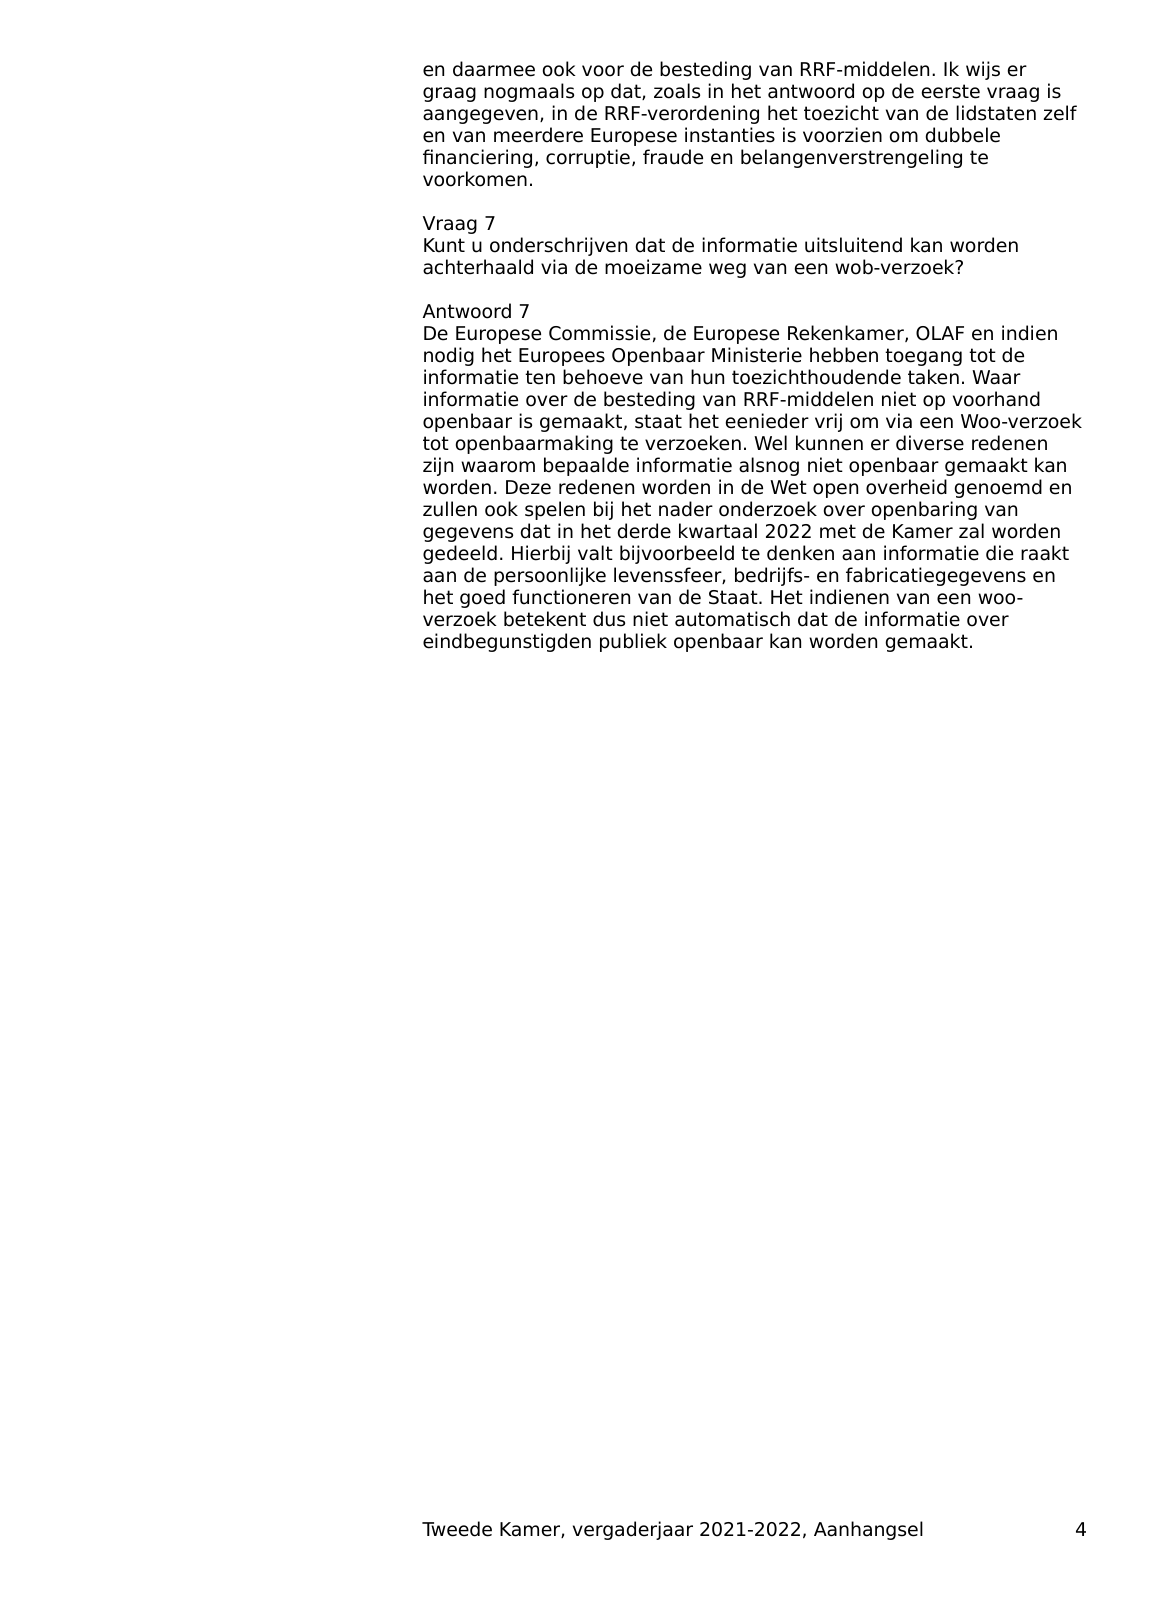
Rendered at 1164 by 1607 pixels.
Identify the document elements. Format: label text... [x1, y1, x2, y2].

text en daarmee ook voor de besteding van RRF-middelen. Ik wijs er graag nogmaals op dat, zoals in het antwoord op de eerste vraag is aangegeven, in de RRF-verordening het toezicht van de lidstaten zelf en van meerdere Europese instanties is voorzien om dubbele financiering, corruptie, fraude en belangenverstrengeling te voorkomen. [422, 59, 1087, 191]
text Vraag 7 [422, 213, 1087, 235]
text Kunt u onderschrijven dat de informatie uitsluitend kan worden achterhaald via de moeizame weg van een wob-verzoek? [422, 235, 1087, 279]
text Antwoord 7 [422, 301, 1087, 323]
text De Europese Commissie, de Europese Rekenkamer, OLAF en indien nodig het Europees Openbaar Ministerie hebben toegang tot de informatie ten behoeve van hun toezichthoudende taken. Waar informatie over de besteding van RRF-middelen niet op voorhand openbaar is gemaakt, staat het eenieder vrij om via een Woo-verzoek tot openbaarmaking te verzoeken. Wel kunnen er diverse redenen zijn waarom bepaalde informatie alsnog niet openbaar gemaakt kan worden. Deze redenen worden in de Wet open overheid genoemd en zullen ook spelen bij het nader onderzoek over openbaring van gegevens dat in het derde kwartaal 2022 met de Kamer zal worden gedeeld. Hierbij valt bijvoorbeeld te denken aan informatie die raakt aan de persoonlijke levenssfeer, bedrijfs- en fabricatiegegevens en het goed functioneren van de Staat. Het indienen van een woo-verzoek betekent dus niet automatisch dat de informatie over eindbegunstigden publiek openbaar kan worden gemaakt. [422, 323, 1087, 653]
